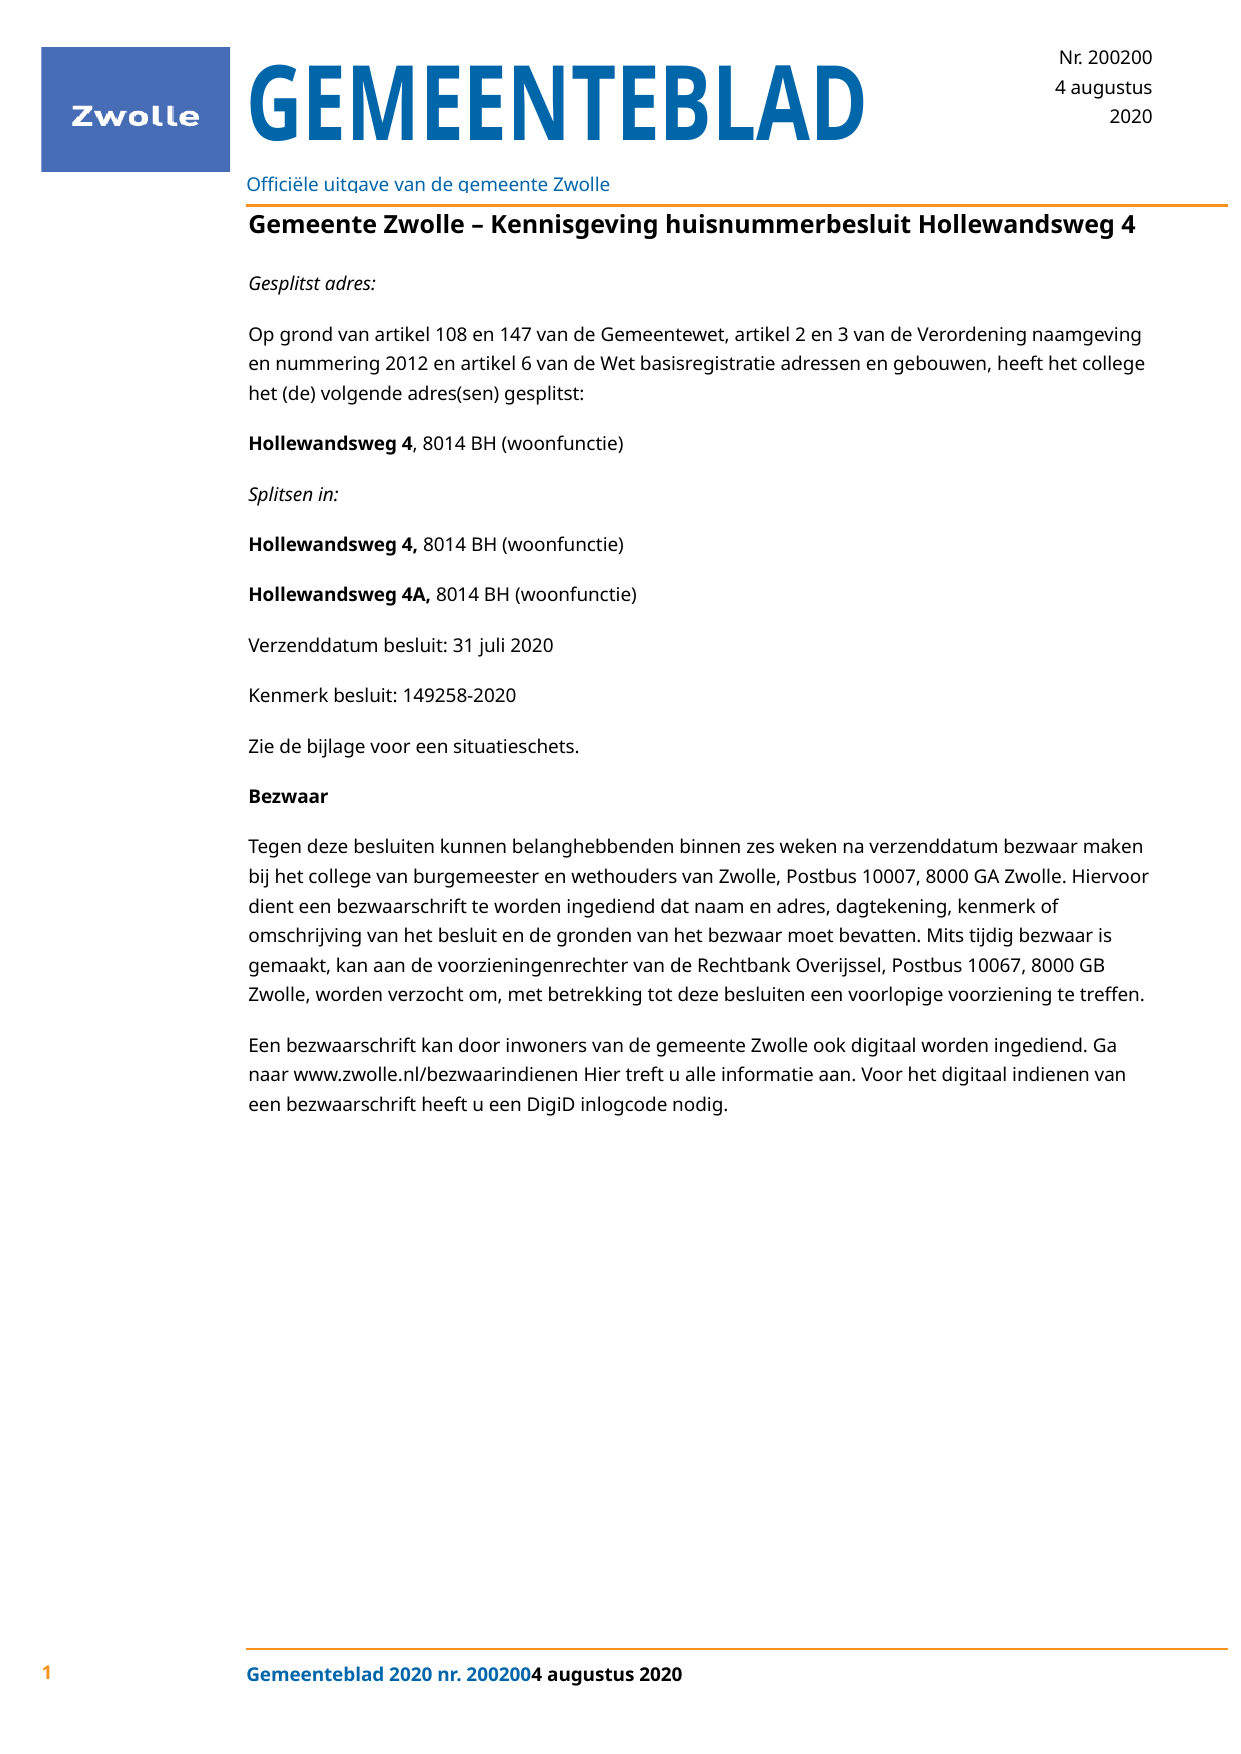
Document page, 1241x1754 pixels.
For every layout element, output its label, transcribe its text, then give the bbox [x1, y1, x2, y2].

text Zie de bijlage voor een situatieschets. [248, 733, 1152, 758]
picture [41, 47, 231, 172]
text Kenmerk besluit: 149258-2020 [248, 682, 1152, 708]
text Hollewandsweg 4, 8014 BH (woonfunctie) [248, 531, 1152, 557]
text Splitsen in: [248, 481, 1152, 506]
text Verzenddatum besluit: 31 juli 2020 [248, 632, 1152, 658]
text Tegen deze besluiten kunnen belanghebbenden binnen zes weken na verzenddatum bezwaar maken bij het college van burgemeester en wethouders van Zwolle, Postbus 10007, 8000 GA Zwolle. Hiervoor dient een bezwaarschrift te worden ingediend dat naam en adres, dagtekening, kenmerk of omschrijving van het besluit en de gronden van het bezwaar moet bevatten. Mits tijdig bezwaar is gemaakt, kan aan de voorzieningenrechter van de Rechtbank Overijssel, Postbus 10067, 8000 GB Zwolle, worden verzocht om, met betrekking tot deze besluiten een voorlopige voorziening te treffen. [248, 834, 1152, 1007]
text Gemeente Zwolle – Kennisgeving huisnummerbesluit Hollewandsweg 4 [248, 207, 1152, 241]
text Gesplitst adres: [248, 270, 1152, 296]
text Hollewandsweg 4A, 8014 BH (woonfunctie) [248, 582, 1152, 607]
text Bezwaar [248, 783, 1152, 809]
text Een bezwaarschrift kan door inwoners van de gemeente Zwolle ook digitaal worden ingediend. Ga naar www.zwolle.nl/bezwaarindienen Hier treft u alle informatie aan. Voor het digitaal indienen van een bezwaarschrift heeft u een DigiD inlogcode nodig. [248, 1032, 1152, 1117]
text Hollewandsweg 4, 8014 BH (woonfunctie) [248, 430, 1152, 456]
text Op grond van artikel 108 en 147 van de Gemeentewet, artikel 2 en 3 van de Verordening naamgeving en nummering 2012 en artikel 6 van de Wet basisregistratie adressen en gebouwen, heeft het college het (de) volgende adres(sen) gesplitst: [248, 321, 1152, 406]
